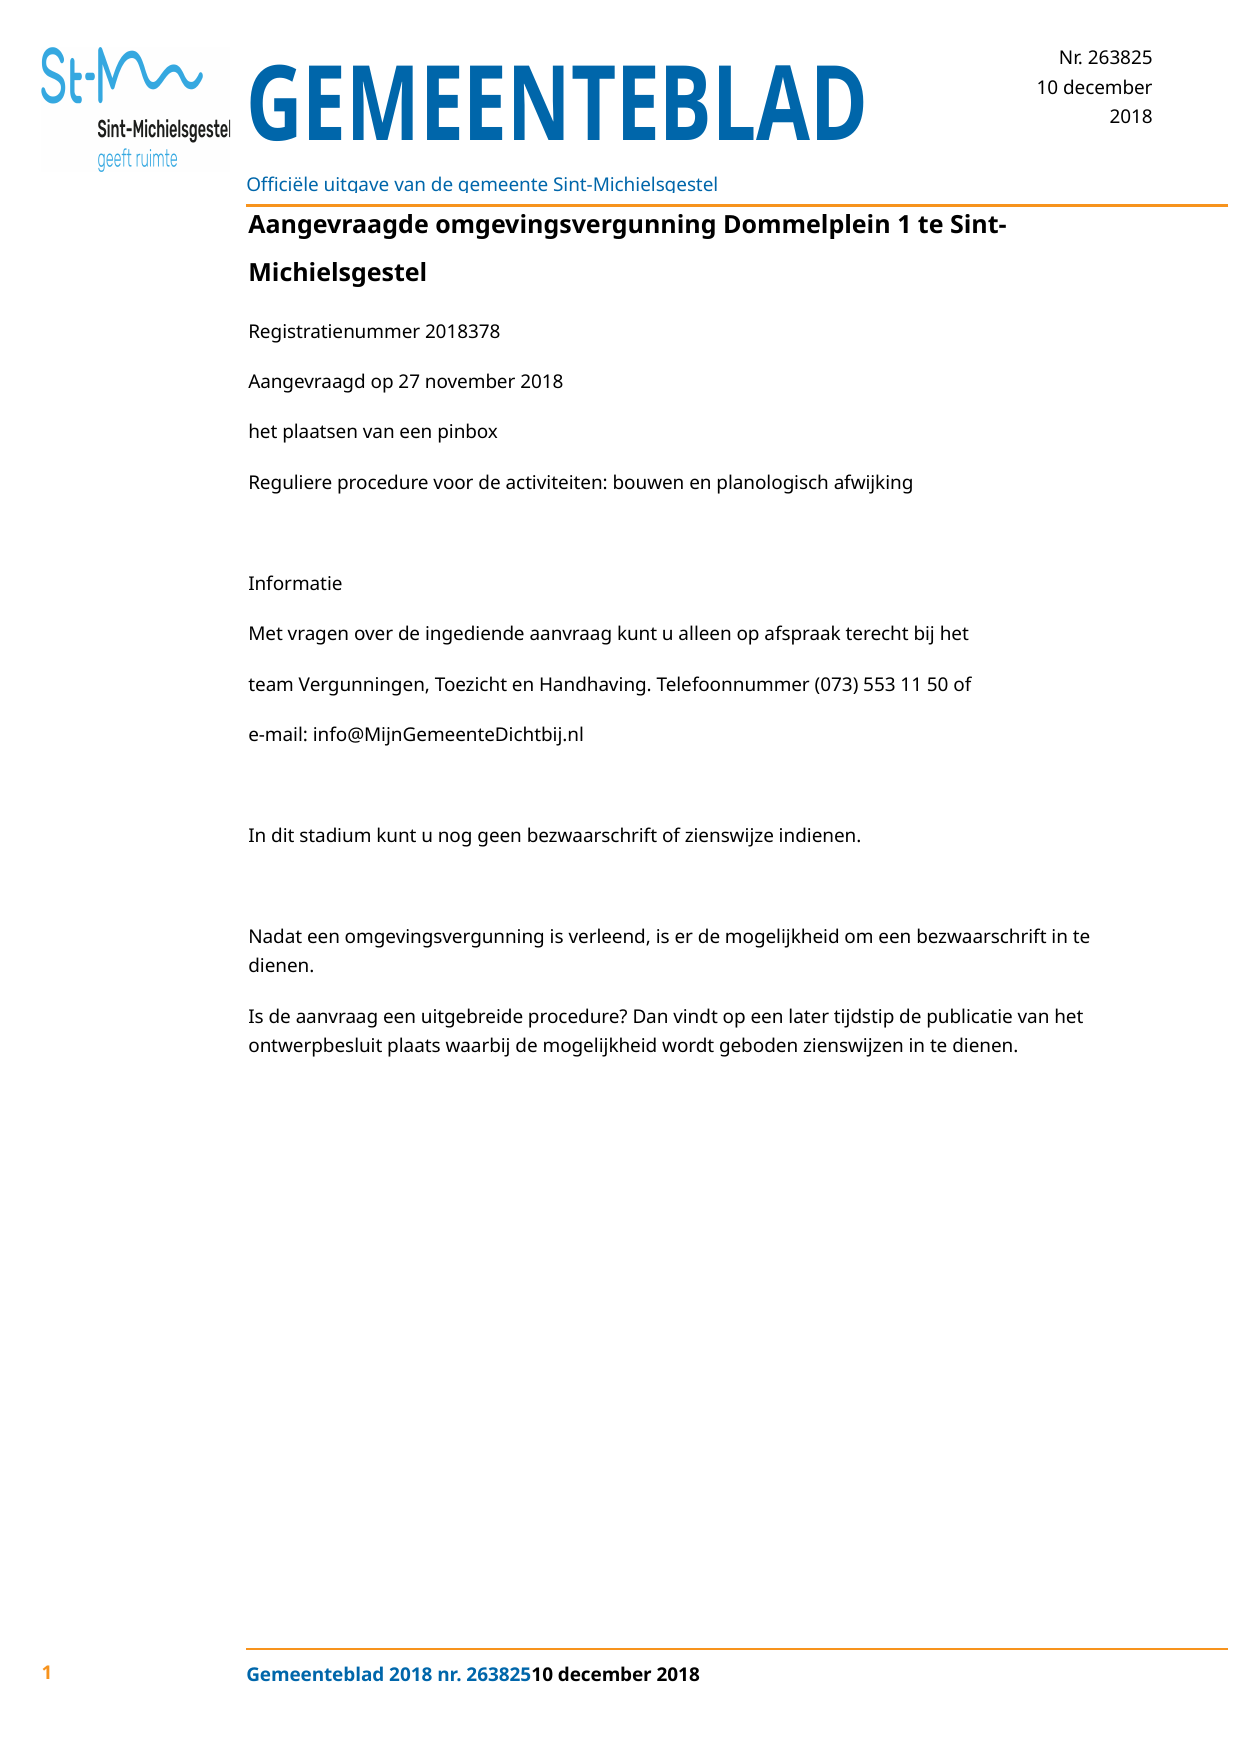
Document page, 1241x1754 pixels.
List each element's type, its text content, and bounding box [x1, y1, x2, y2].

text het plaatsen van een pinbox [248, 419, 1152, 444]
picture [41, 47, 231, 172]
text Met vragen over de ingediende aanvraag kunt u alleen op afspraak terecht bij het [248, 620, 1152, 646]
text team Vergunningen, Toezicht en Handhaving. Telefoonnummer (073) 553 11 50 of [248, 671, 1152, 697]
text Is de aanvraag een uitgebreide procedure? Dan vindt op een later tijdstip de publicatie van het ontwerpbesluit plaats waarbij de mogelijkheid wordt geboden zienswijzen in te dienen. [248, 1003, 1152, 1058]
text Registratienummer 2018378 [248, 318, 1152, 344]
text e-mail: info@MijnGemeenteDichtbij.nl [248, 721, 1152, 747]
text Aangevraagd op 27 november 2018 [248, 368, 1152, 394]
text In dit stadium kunt u nog geen bezwaarschrift of zienswijze indienen. [248, 822, 1152, 848]
text Reguliere procedure voor de activiteiten: bouwen en planologisch afwijking [248, 469, 1152, 495]
text Informatie [248, 570, 1152, 596]
text Nadat een omgevingsvergunning is verleend, is er de mogelijkheid om een bezwaarschrift in te dienen. [248, 923, 1152, 978]
text Aangevraagde omgevingsvergunning Dommelplein 1 te Sint-Michielsgestel [248, 207, 1152, 288]
